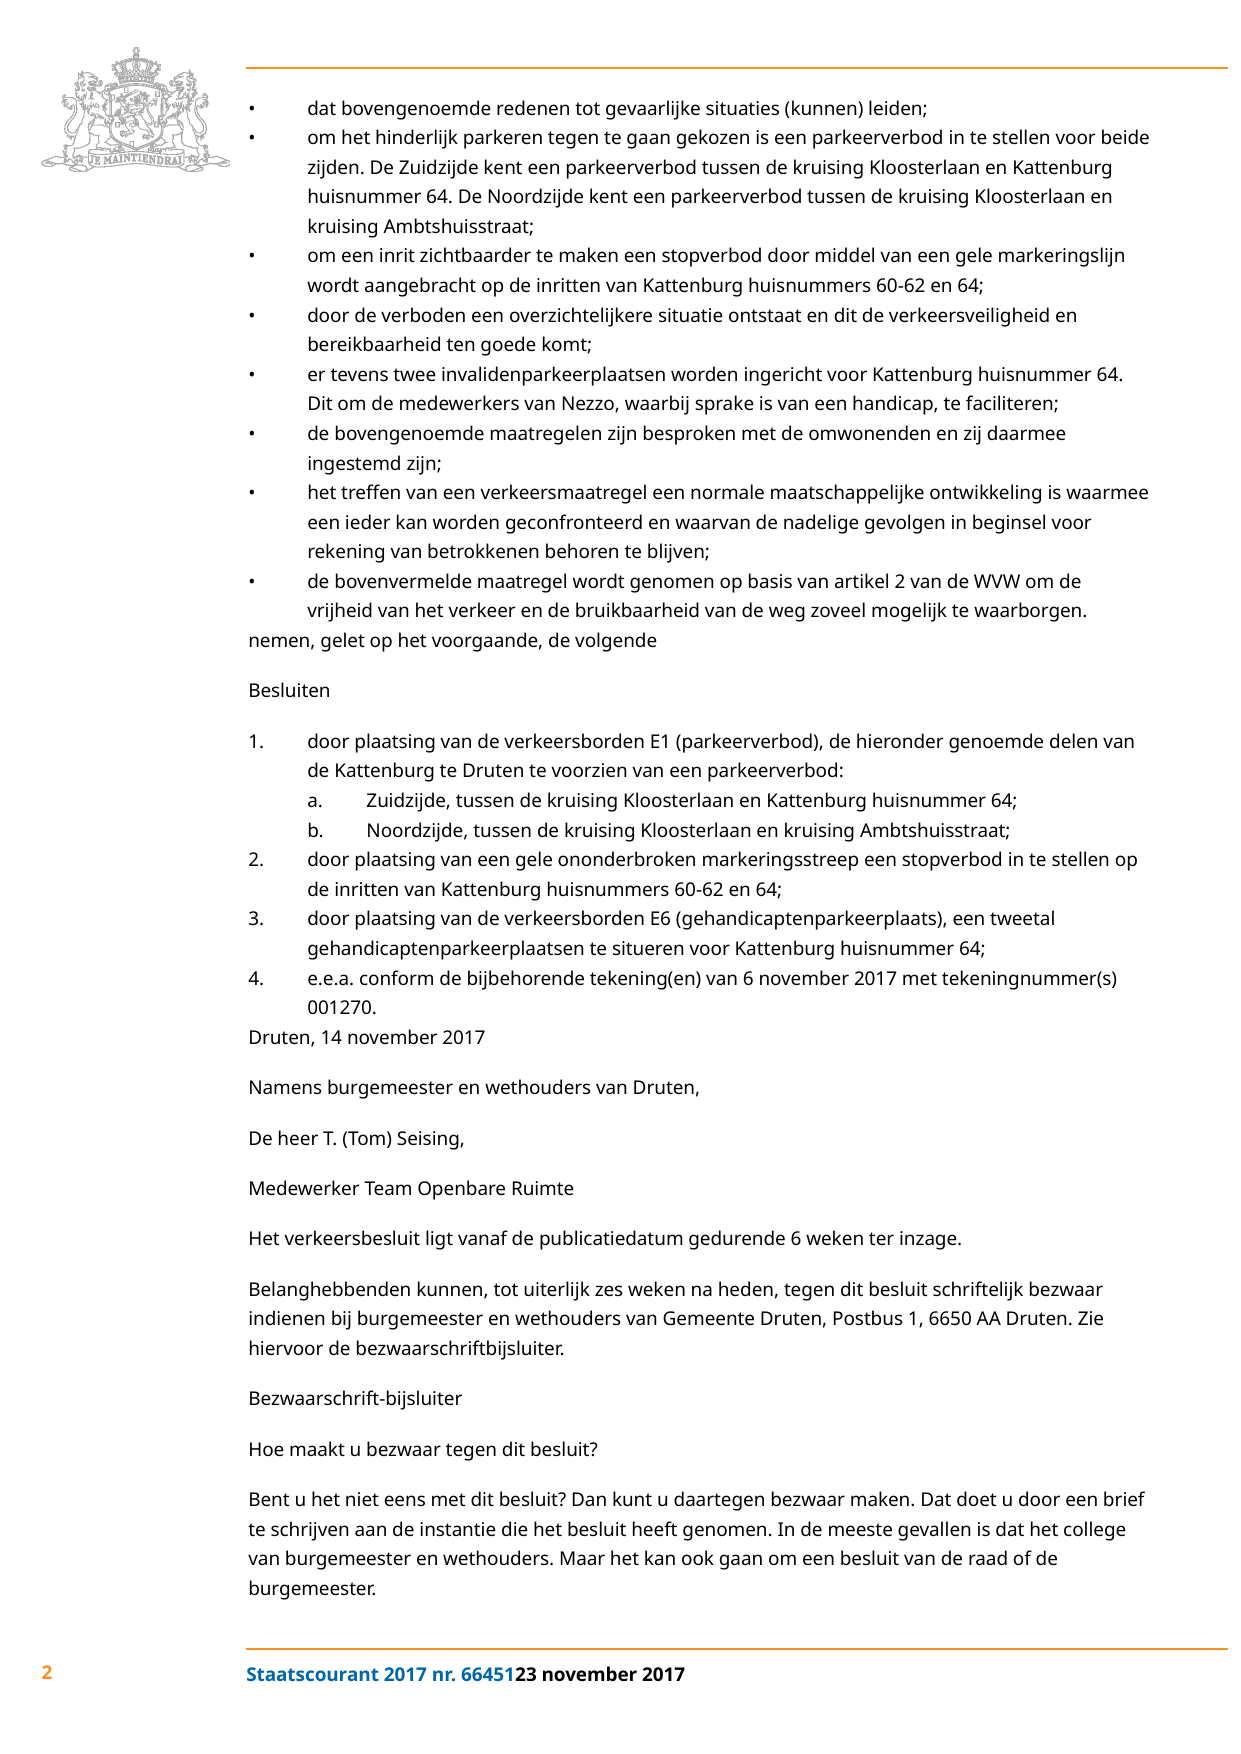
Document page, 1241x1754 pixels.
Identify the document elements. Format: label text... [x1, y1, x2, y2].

list het treffen van een verkeersmaatregel een normale maatschappelijke ontwikkeling is waarmee een ieder kan worden geconfronteerd en waarvan de nadelige gevolgen in beginsel voor rekening van betrokkenen behoren te blijven; [248, 479, 1152, 564]
text Bezwaarschrift-bijsluiter [248, 1386, 1152, 1411]
list er tevens twee invalidenparkeerplaatsen worden ingericht voor Kattenburg huisnummer 64. Dit om de medewerkers van Nezzo, waarbij sprake is van een handicap, te faciliteren; [248, 361, 1152, 416]
list door plaatsing van de verkeersborden E6 (gehandicaptenparkeerplaats), een tweetal gehandicaptenparkeerplaatsen te situeren voor Kattenburg huisnummer 64; [248, 906, 1152, 961]
list door plaatsing van de verkeersborden E1 (parkeerverbod), de hieronder genoemde delen van de Kattenburg te Druten te voorzien van een parkeerverbod: [248, 728, 1152, 783]
text Namens burgemeester en wethouders van Druten, [248, 1074, 1152, 1100]
list om een inrit zichtbaarder te maken een stopverbod door middel van een gele markeringslijn wordt aangebracht op de inritten van Kattenburg huisnummers 60-62 en 64; [248, 243, 1152, 298]
text Medewerker Team Openbare Ruimte [248, 1175, 1152, 1201]
text nemen, gelet op het voorgaande, de volgende [248, 627, 1152, 653]
text De heer T. (Tom) Seising, [248, 1125, 1152, 1151]
list de bovengenoemde maatregelen zijn besproken met de omwonenden en zij daarmee ingestemd zijn; [248, 420, 1152, 476]
text Druten, 14 november 2017 [248, 1024, 1152, 1050]
list e.e.a. conform de bijbehorende tekening(en) van 6 november 2017 met tekeningnummer(s) 001270. [248, 965, 1152, 1020]
text Belanghebbenden kunnen, tot uiterlijk zes weken na heden, tegen dit besluit schriftelijk bezwaar indienen bij burgemeester en wethouders van Gemeente Druten, Postbus 1, 6650 AA Druten. Zie hiervoor de bezwaarschriftbijsluiter. [248, 1276, 1152, 1361]
list Noordzijde, tussen de kruising Kloosterlaan en kruising Ambtshuisstraat; [307, 817, 1152, 843]
text Besluiten [248, 678, 1152, 703]
list door plaatsing van een gele ononderbroken markeringsstreep een stopverbod in te stellen op de inritten van Kattenburg huisnummers 60-62 en 64; [248, 846, 1152, 902]
text Bent u het niet eens met dit besluit? Dan kunt u daartegen bezwaar maken. Dat doet u door een brief te schrijven aan de instantie die het besluit heeft genomen. In de meeste gevallen is dat het college van burgemeester en wethouders. Maar het kan ook gaan om een besluit van de raad of de burgemeester. [248, 1486, 1152, 1601]
list de bovenvermelde maatregel wordt genomen op basis van artikel 2 van de WVW om de vrijheid van het verkeer en de bruikbaarheid van de weg zoveel mogelijk te waarborgen. [248, 568, 1152, 623]
text Het verkeersbesluit ligt vanaf de publicatiedatum gedurende 6 weken ter inzage. [248, 1226, 1152, 1251]
list om het hinderlijk parkeren tegen te gaan gekozen is een parkeerverbod in te stellen voor beide zijden. De Zuidzijde kent een parkeerverbod tussen de kruising Kloosterlaan en Kattenburg huisnummer 64. De Noordzijde kent een parkeerverbod tussen de kruising Kloosterlaan en kruising Ambtshuisstraat; [248, 124, 1152, 239]
list dat bovengenoemde redenen tot gevaarlijke situaties (kunnen) leiden; [248, 95, 1152, 121]
text Hoe maakt u bezwaar tegen dit besluit? [248, 1436, 1152, 1462]
picture [41, 47, 231, 172]
list door de verboden een overzichtelijkere situatie ontstaat en dit de verkeersveiligheid en bereikbaarheid ten goede komt; [248, 302, 1152, 357]
list Zuidzijde, tussen de kruising Kloosterlaan en Kattenburg huisnummer 64; [307, 787, 1152, 813]
